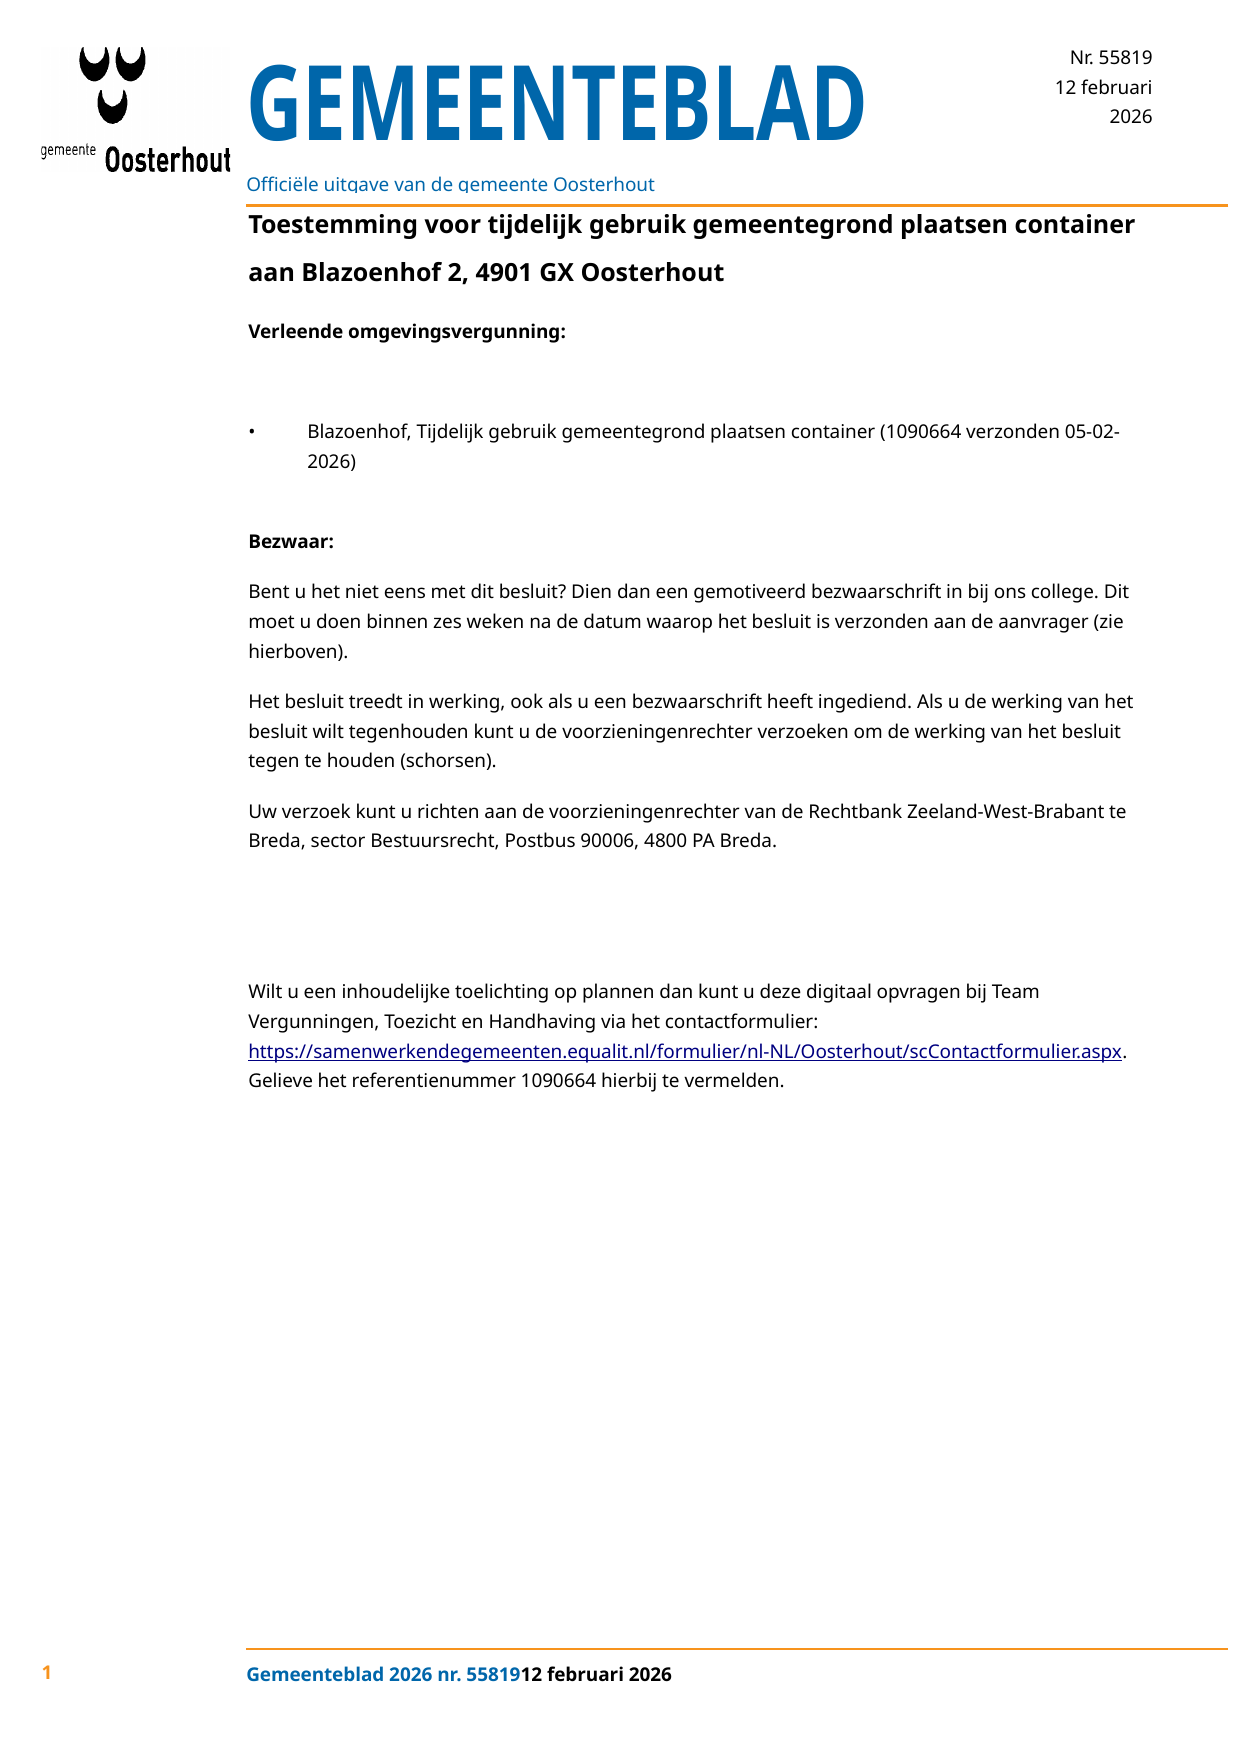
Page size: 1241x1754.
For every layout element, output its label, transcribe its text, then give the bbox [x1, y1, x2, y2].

text Toestemming voor tijdelijk gebruik gemeentegrond plaatsen container aan Blazoenhof 2, 4901 GX Oosterhout [248, 207, 1152, 288]
text Het besluit treedt in werking, ook als u een bezwaarschrift heeft ingediend. Als u de werking van het besluit wilt tegenhouden kunt u de voorzieningenrechter verzoeken om de werking van het besluit tegen te houden (schorsen). [248, 688, 1152, 773]
text Wilt u een inhoudelijke toelichting op plannen dan kunt u deze digitaal opvragen bij Team Vergunningen, Toezicht en Handhaving via het contactformulier: https://samenwerkendegemeenten.equalit.nl/formulier/nl-NL/Oosterhout/scContactformulier.aspx. Gelieve het referentienummer 1090664 hierbij te vermelden. [248, 979, 1152, 1093]
list Blazoenhof, Tijdelijk gebruik gemeentegrond plaatsen container (1090664 verzonden 05-02-2026) [248, 419, 1152, 474]
text Verleende omgevingsvergunning: [248, 318, 1152, 344]
text Bezwaar: [248, 528, 1152, 554]
text Uw verzoek kunt u richten aan de voorzieningenrechter van de Rechtbank Zeeland-West-Brabant te Breda, sector Bestuursrecht, Postbus 90006, 4800 PA Breda. [248, 798, 1152, 853]
picture [41, 47, 231, 172]
text Bent u het niet eens met dit besluit? Dien dan een gemotiveerd bezwaarschrift in bij ons college. Dit moet u doen binnen zes weken na de datum waarop het besluit is verzonden aan de aanvrager (zie hierboven). [248, 579, 1152, 664]
